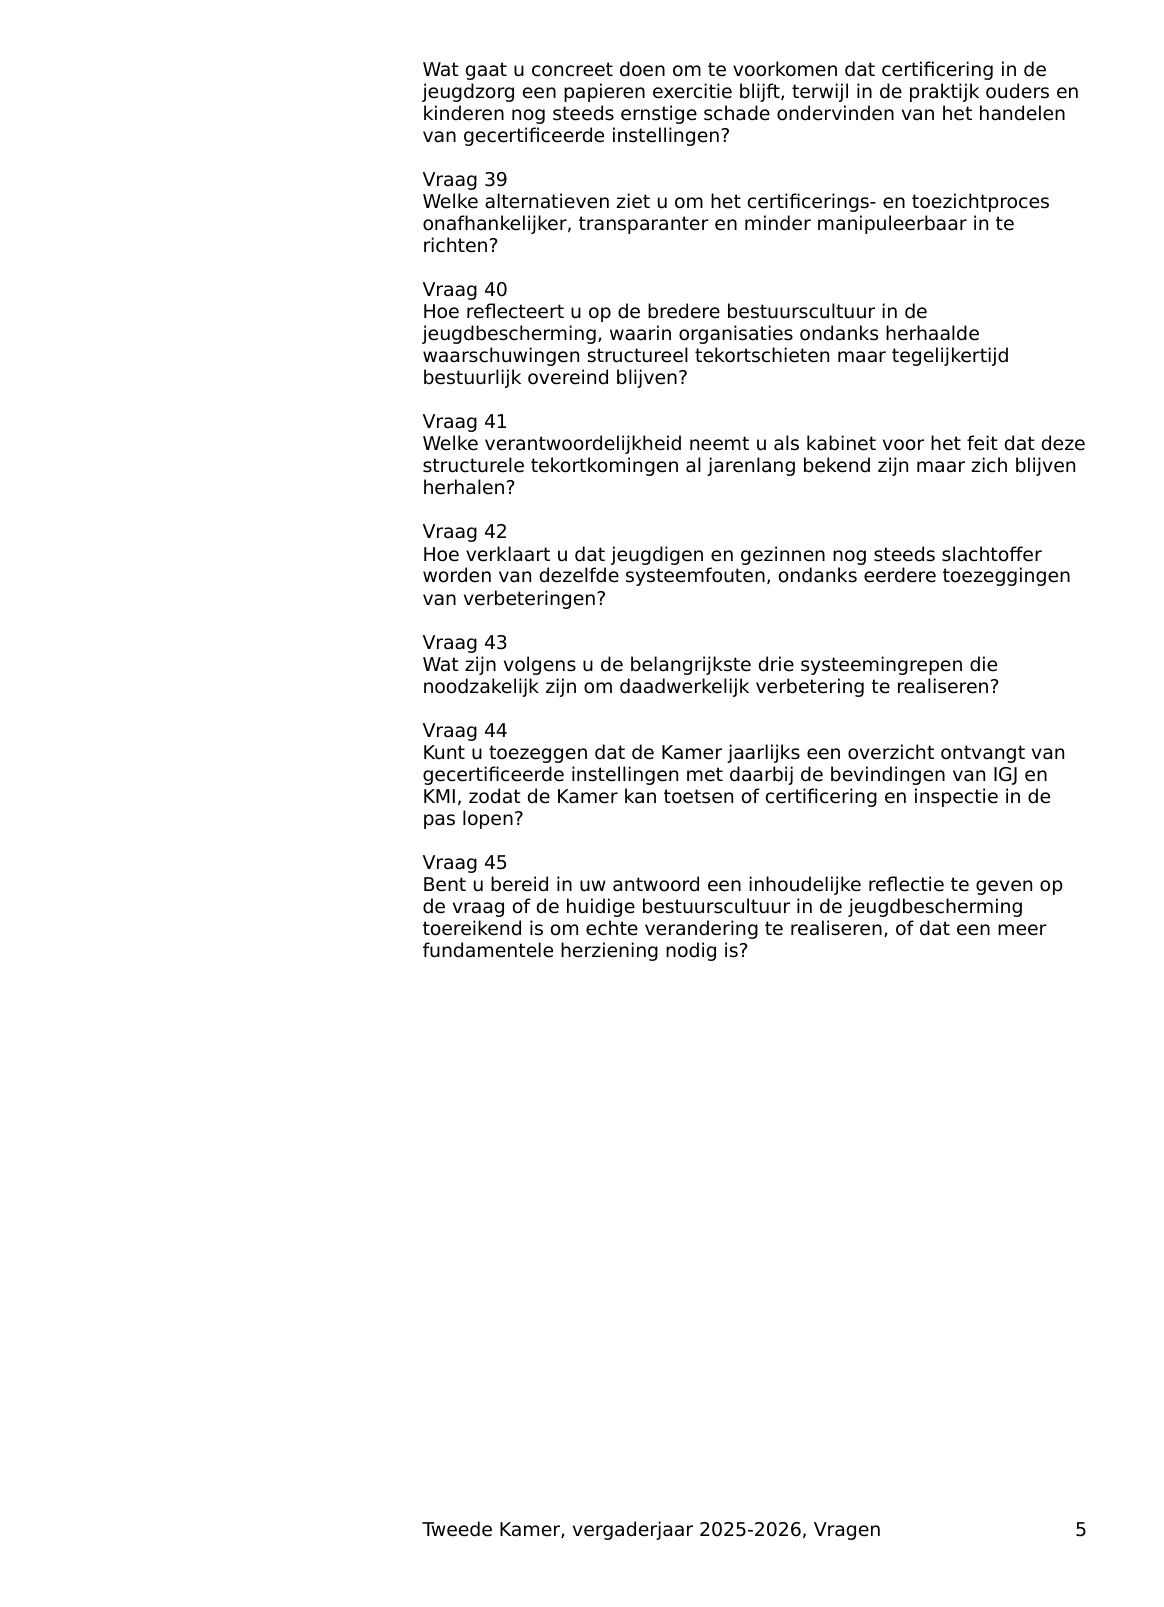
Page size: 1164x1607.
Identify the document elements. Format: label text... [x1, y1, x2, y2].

text Hoe reflecteert u op de bredere bestuurscultuur in de jeugdbescherming, waarin organisaties ondanks herhaalde waarschuwingen structureel tekortschieten maar tegelijkertijd bestuurlijk overeind blijven? [422, 301, 1087, 389]
text Welke alternatieven ziet u om het certificerings- en toezichtproces onafhankelijker, transparanter en minder manipuleerbaar in te richten? [422, 191, 1087, 257]
text Vraag 44 [422, 720, 1087, 742]
text Vraag 41 [422, 411, 1087, 433]
text Vraag 45 [422, 852, 1087, 874]
text Bent u bereid in uw antwoord een inhoudelijke reflectie te geven op de vraag of de huidige bestuurscultuur in de jeugdbescherming toereikend is om echte verandering te realiseren, of dat een meer fundamentele herziening nodig is? [422, 874, 1087, 962]
text Vraag 43 [422, 632, 1087, 653]
text Wat gaat u concreet doen om te voorkomen dat certificering in de jeugdzorg een papieren exercitie blijft, terwijl in de praktijk ouders en kinderen nog steeds ernstige schade ondervinden van het handelen van gecertificeerde instellingen? [422, 59, 1087, 147]
text Vraag 39 [422, 169, 1087, 191]
text Hoe verklaart u dat jeugdigen en gezinnen nog steeds slachtoffer worden van dezelfde systeemfouten, ondanks eerdere toezeggingen van verbeteringen? [422, 543, 1087, 609]
text Vraag 40 [422, 279, 1087, 301]
text Vraag 42 [422, 521, 1087, 543]
text Welke verantwoordelijkheid neemt u als kabinet voor het feit dat deze structurele tekortkomingen al jarenlang bekend zijn maar zich blijven herhalen? [422, 433, 1087, 499]
text Kunt u toezeggen dat de Kamer jaarlijks een overzicht ontvangt van gecertificeerde instellingen met daarbij de bevindingen van IGJ en KMI, zodat de Kamer kan toetsen of certificering en inspectie in de pas lopen? [422, 742, 1087, 829]
text Wat zijn volgens u de belangrijkste drie systeemingrepen die noodzakelijk zijn om daadwerkelijk verbetering te realiseren? [422, 653, 1087, 697]
